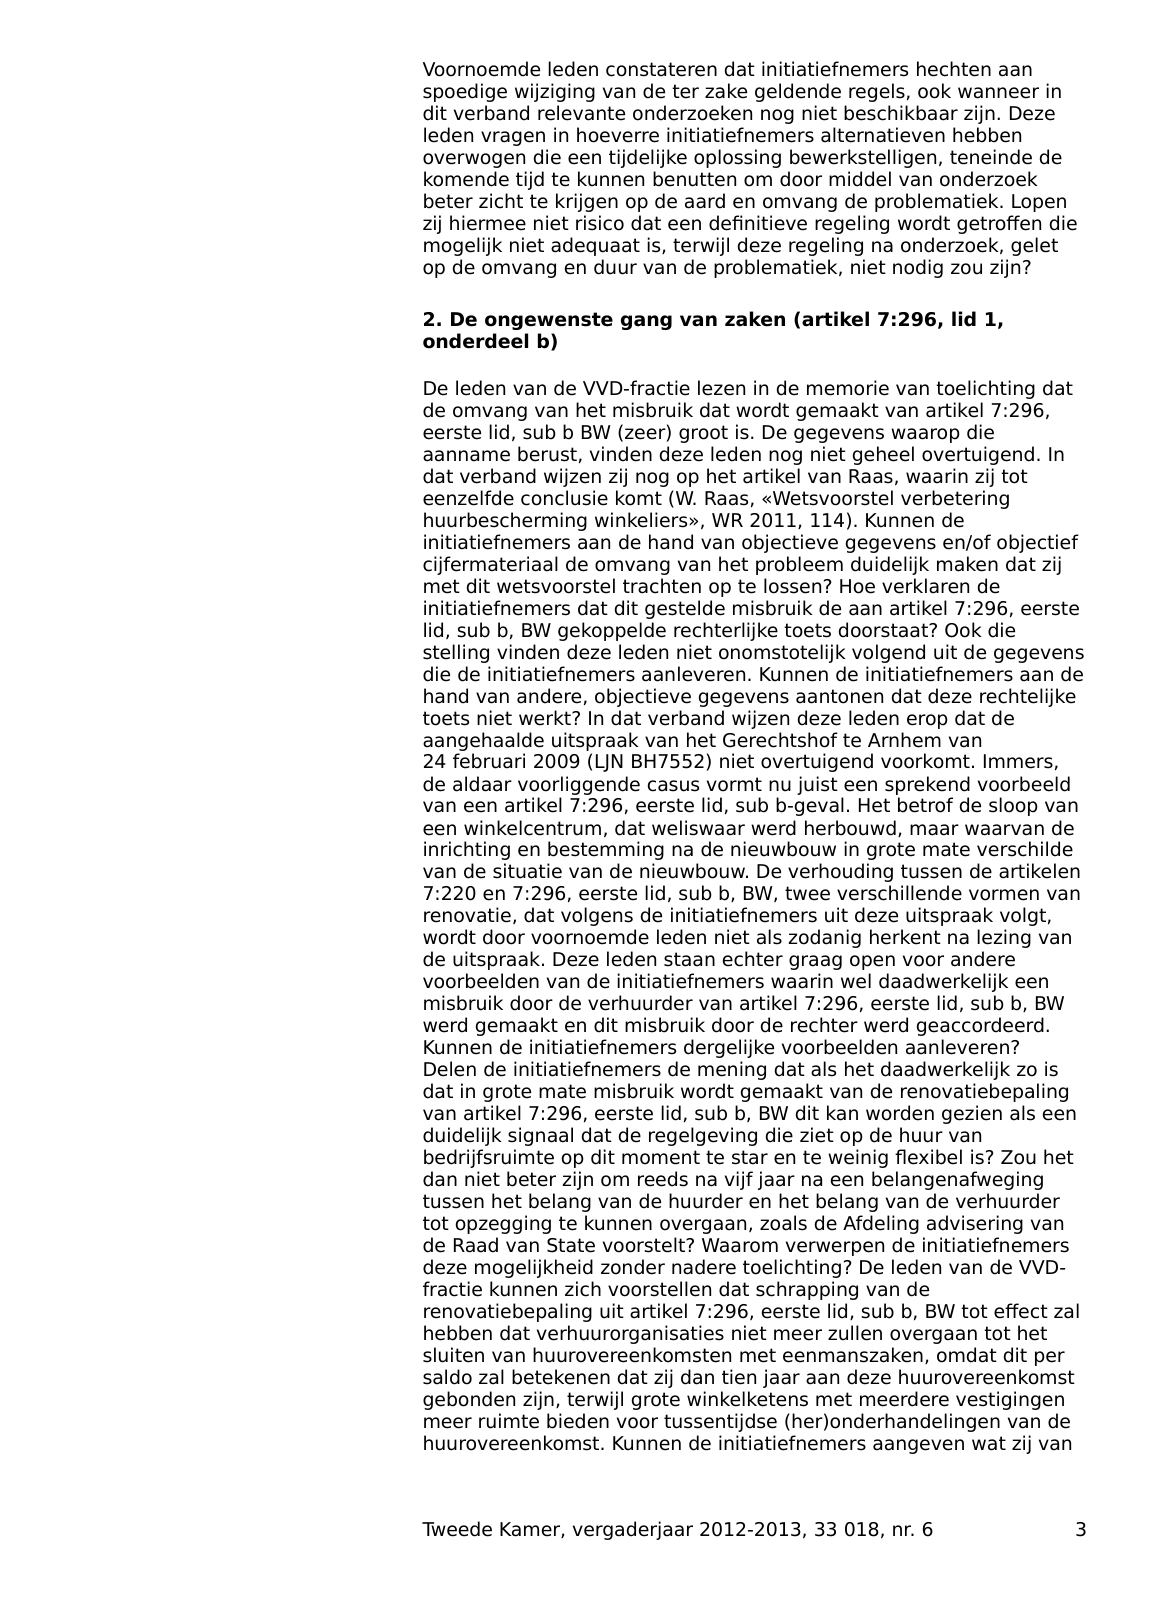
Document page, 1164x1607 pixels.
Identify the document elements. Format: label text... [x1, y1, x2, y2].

text Voornoemde leden constateren dat initiatiefnemers hechten aan spoedige wijziging van de ter zake geldende regels, ook wanneer in dit verband relevante onderzoeken nog niet beschikbaar zijn. Deze leden vragen in hoeverre initiatiefnemers alternatieven hebben overwogen die een tijdelijke oplossing bewerkstelligen, teneinde de komende tijd te kunnen benutten om door middel van onderzoek beter zicht te krijgen op de aard en omvang de problematiek. Lopen zij hiermee niet risico dat een definitieve regeling wordt getroffen die mogelijk niet adequaat is, terwijl deze regeling na onderzoek, gelet op de omvang en duur van de problematiek, niet nodig zou zijn? [422, 59, 1087, 279]
text De leden van de VVD-fractie lezen in de memorie van toelichting dat de omvang van het misbruik dat wordt gemaakt van artikel 7:296, eerste lid, sub b BW (zeer) groot is. De gegevens waarop die aanname berust, vinden deze leden nog niet geheel overtuigend. In dat verband wijzen zij nog op het artikel van Raas, waarin zij tot eenzelfde conclusie komt (W. Raas, «Wetsvoorstel verbetering huurbescherming winkeliers», WR 2011, 114). Kunnen de initiatiefnemers aan de hand van objectieve gegevens en/of objectief cijfermateriaal de omvang van het probleem duidelijk maken dat zij met dit wetsvoorstel trachten op te lossen? Hoe verklaren de initiatiefnemers dat dit gestelde misbruik de aan artikel 7:296, eerste lid, sub b, BW gekoppelde rechterlijke toets doorstaat? Ook die stelling vinden deze leden niet onomstotelijk volgend uit de gegevens die de initiatiefnemers aanleveren. Kunnen de initiatiefnemers aan de hand van andere, objectieve gegevens aantonen dat deze rechtelijke toets niet werkt? In dat verband wijzen deze leden erop dat de aangehaalde uitspraak van het Gerechtshof te Arnhem van 24 februari 2009 (LJN BH7552) niet overtuigend voorkomt. Immers, de aldaar voorliggende casus vormt nu juist een sprekend voorbeeld van een artikel 7:296, eerste lid, sub b-geval. Het betrof de sloop van een winkelcentrum, dat weliswaar werd herbouwd, maar waarvan de inrichting en bestemming na de nieuwbouw in grote mate verschilde van de situatie van de nieuwbouw. De verhouding tussen de artikelen 7:220 en 7:296, eerste lid, sub b, BW, twee verschillende vormen van renovatie, dat volgens de initiatiefnemers uit deze uitspraak volgt, wordt door voornoemde leden niet als zodanig herkent na lezing van de uitspraak. Deze leden staan echter graag open voor andere voorbeelden van de initiatiefnemers waarin wel daadwerkelijk een misbruik door de verhuurder van artikel 7:296, eerste lid, sub b, BW werd gemaakt en dit misbruik door de rechter werd geaccordeerd. Kunnen de initiatiefnemers dergelijke voorbeelden aanleveren? [422, 378, 1087, 1059]
subtitle 2. De ongewenste gang van zaken (artikel 7:296, lid 1, onderdeel b) [422, 309, 1087, 353]
text Delen de initiatiefnemers de mening dat als het daadwerkelijk zo is dat in grote mate misbruik wordt gemaakt van de renovatiebepaling van artikel 7:296, eerste lid, sub b, BW dit kan worden gezien als een duidelijk signaal dat de regelgeving die ziet op de huur van bedrijfsruimte op dit moment te star en te weinig flexibel is? Zou het dan niet beter zijn om reeds na vijf jaar na een belangenafweging tussen het belang van de huurder en het belang van de verhuurder tot opzegging te kunnen overgaan, zoals de Afdeling advisering van de Raad van State voorstelt? Waarom verwerpen de initiatiefnemers deze mogelijkheid zonder nadere toelichting? De leden van de VVD-fractie kunnen zich voorstellen dat schrapping van de renovatiebepaling uit artikel 7:296, eerste lid, sub b, BW tot effect zal hebben dat verhuurorganisaties niet meer zullen overgaan tot het sluiten van huurovereenkomsten met eenmanszaken, omdat dit per saldo zal betekenen dat zij dan tien jaar aan deze huurovereenkomst gebonden zijn, terwijl grote winkelketens met meerdere vestigingen meer ruimte bieden voor tussentijdse (her)onderhandelingen van de huurovereenkomst. Kunnen de initiatiefnemers aangeven wat zij van [422, 1059, 1087, 1455]
